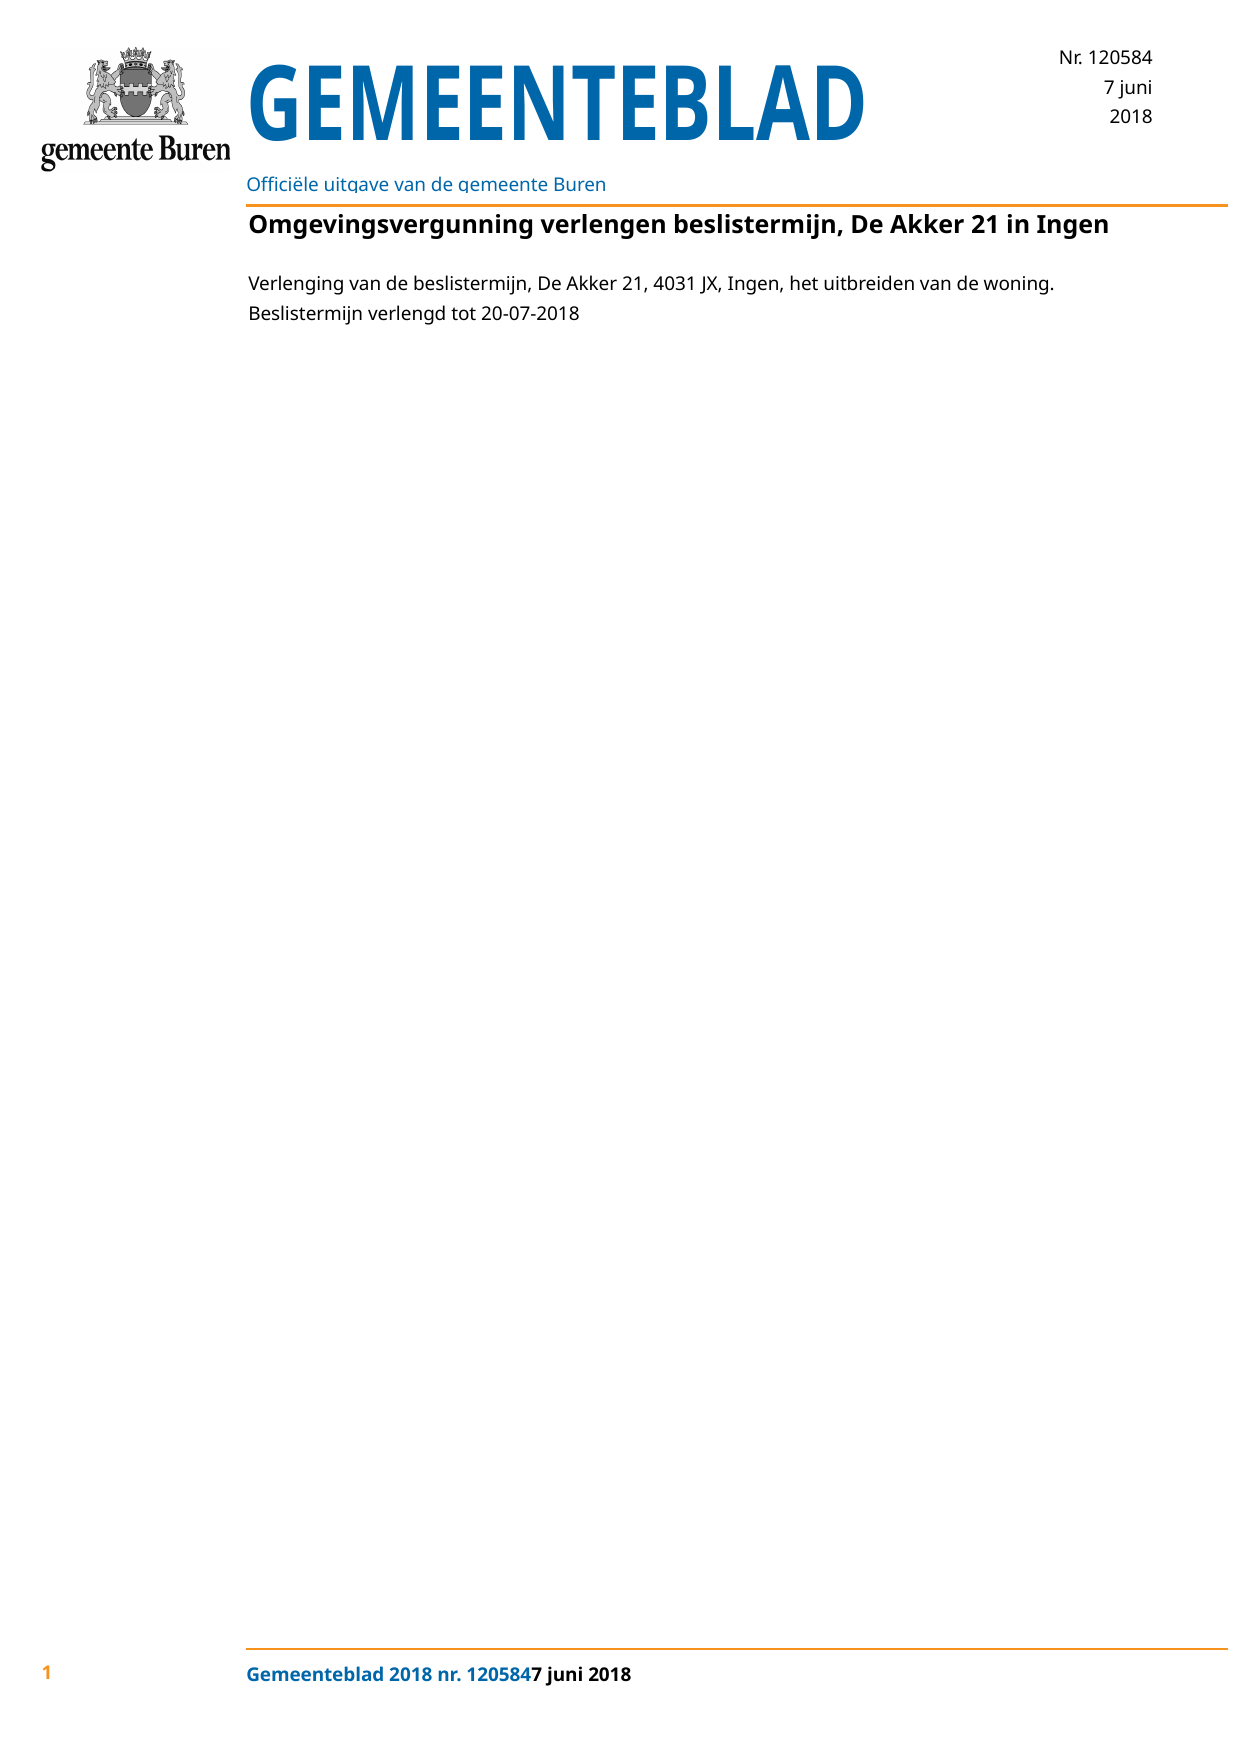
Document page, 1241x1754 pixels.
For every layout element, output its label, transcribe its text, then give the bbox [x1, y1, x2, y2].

text Verlenging van de beslistermijn, De Akker 21, 4031 JX, Ingen, het uitbreiden van de woning. Beslistermijn verlengd tot 20-07-2018 [248, 270, 1152, 326]
text Omgevingsvergunning verlengen beslistermijn, De Akker 21 in Ingen [248, 207, 1152, 241]
picture [41, 47, 231, 172]
